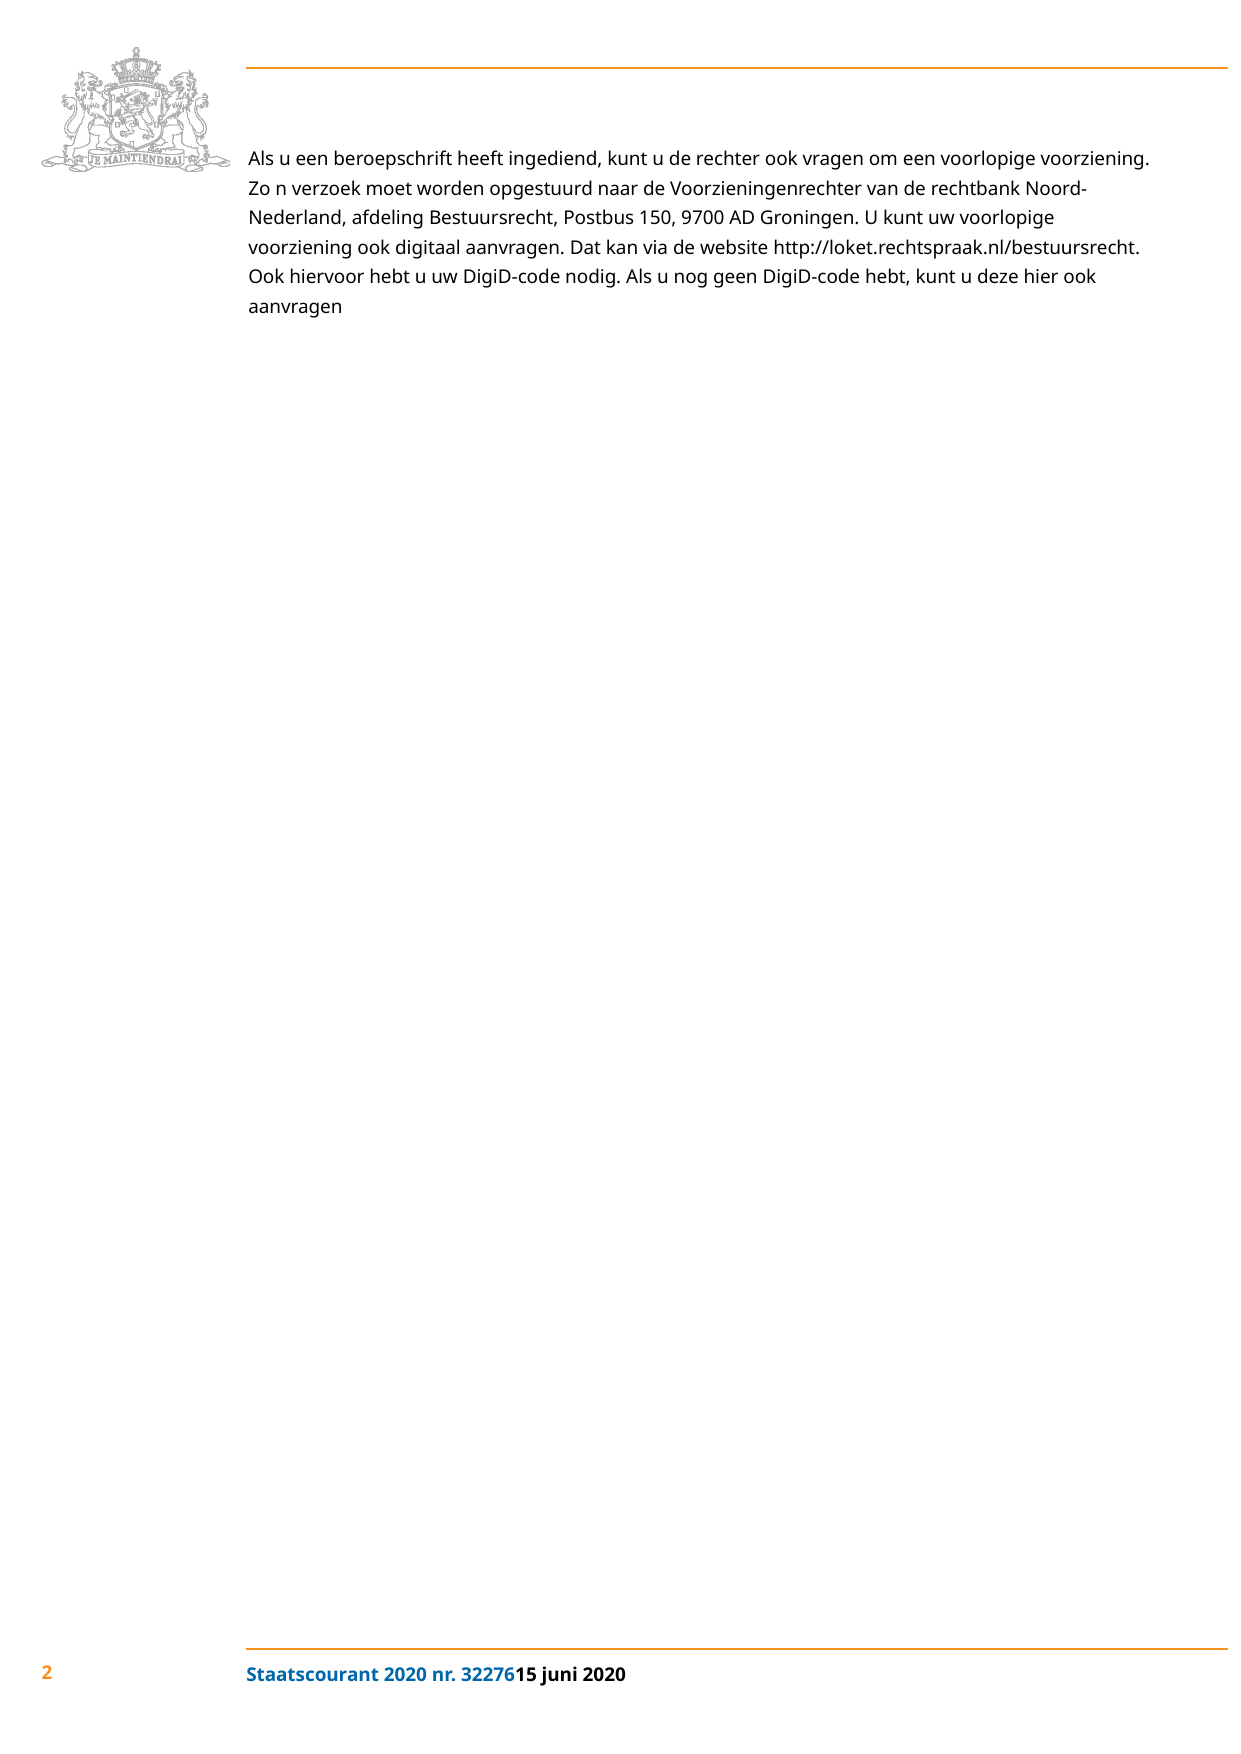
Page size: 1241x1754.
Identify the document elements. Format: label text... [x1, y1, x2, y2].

text Als u een beroepschrift heeft ingediend, kunt u de rechter ook vragen om een voorlopige voorziening. Zo n verzoek moet worden opgestuurd naar de Voorzieningenrechter van de rechtbank Noord-Nederland, afdeling Bestuursrecht, Postbus 150, 9700 AD Groningen. U kunt uw voorlopige voorziening ook digitaal aanvragen. Dat kan via de website http://loket.rechtspraak.nl/bestuursrecht. Ook hiervoor hebt u uw DigiD-code nodig. Als u nog geen DigiD-code hebt, kunt u deze hier ook aanvragen [248, 145, 1152, 319]
picture [41, 47, 231, 172]
